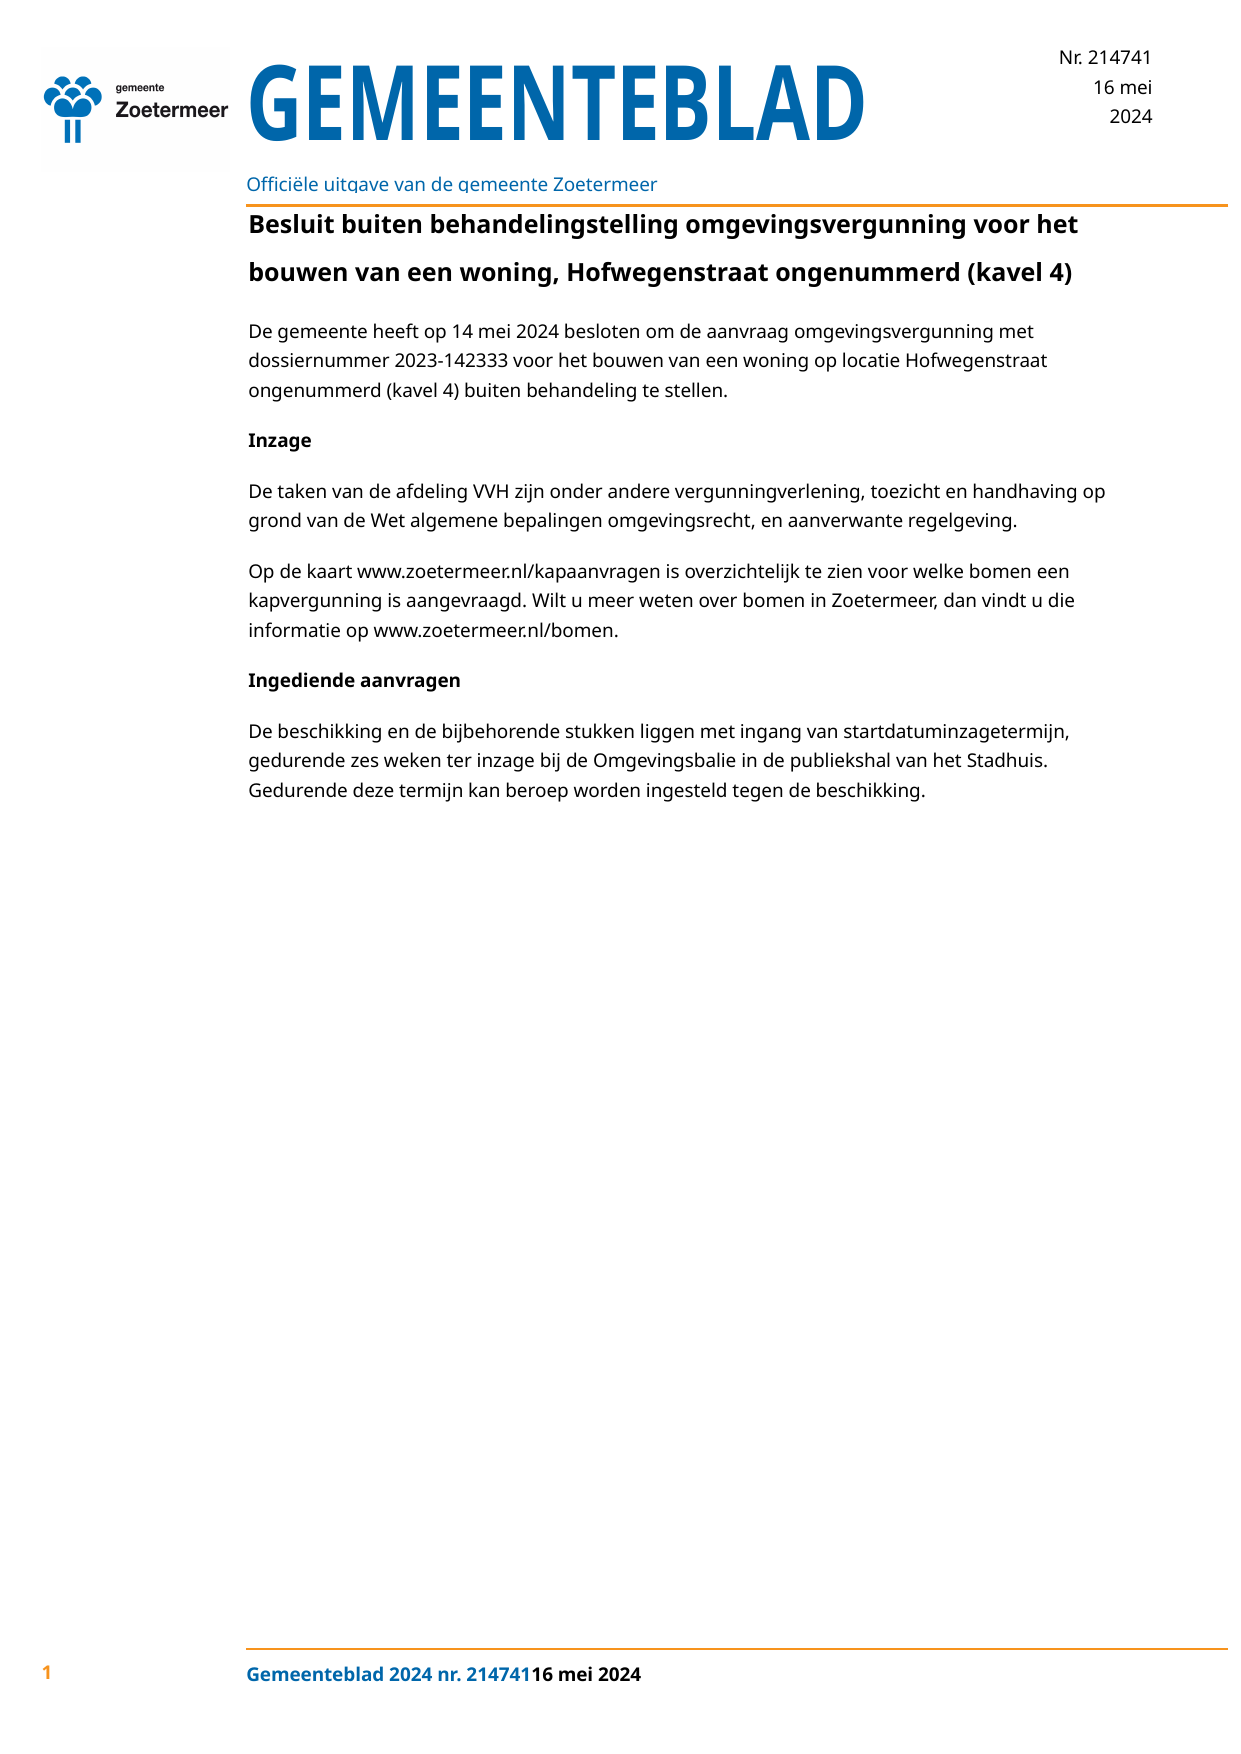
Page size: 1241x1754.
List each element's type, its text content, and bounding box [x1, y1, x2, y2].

picture [41, 47, 231, 172]
text De beschikking en de bijbehorende stukken liggen met ingang van startdatuminzagetermijn, gedurende zes weken ter inzage bij de Omgevingsbalie in de publiekshal van het Stadhuis. Gedurende deze termijn kan beroep worden ingesteld tegen de beschikking. [248, 718, 1152, 803]
text De gemeente heeft op 14 mei 2024 besloten om de aanvraag omgevingsvergunning met dossiernummer 2023-142333 voor het bouwen van een woning op locatie Hofwegenstraat ongenummerd (kavel 4) buiten behandeling te stellen. [248, 318, 1152, 403]
text Op de kaart www.zoetermeer.nl/kapaanvragen is overzichtelijk te zien voor welke bomen een kapvergunning is aangevraagd. Wilt u meer weten over bomen in Zoetermeer, dan vindt u die informatie op www.zoetermeer.nl/bomen. [248, 558, 1152, 643]
text Besluit buiten behandelingstelling omgevingsvergunning voor het bouwen van een woning, Hofwegenstraat ongenummerd (kavel 4) [248, 207, 1152, 288]
text De taken van de afdeling VVH zijn onder andere vergunningverlening, toezicht en handhaving op grond van de Wet algemene bepalingen omgevingsrecht, en aanverwante regelgeving. [248, 478, 1152, 533]
text Inzage [248, 427, 1152, 453]
text Ingediende aanvragen [248, 667, 1152, 693]
